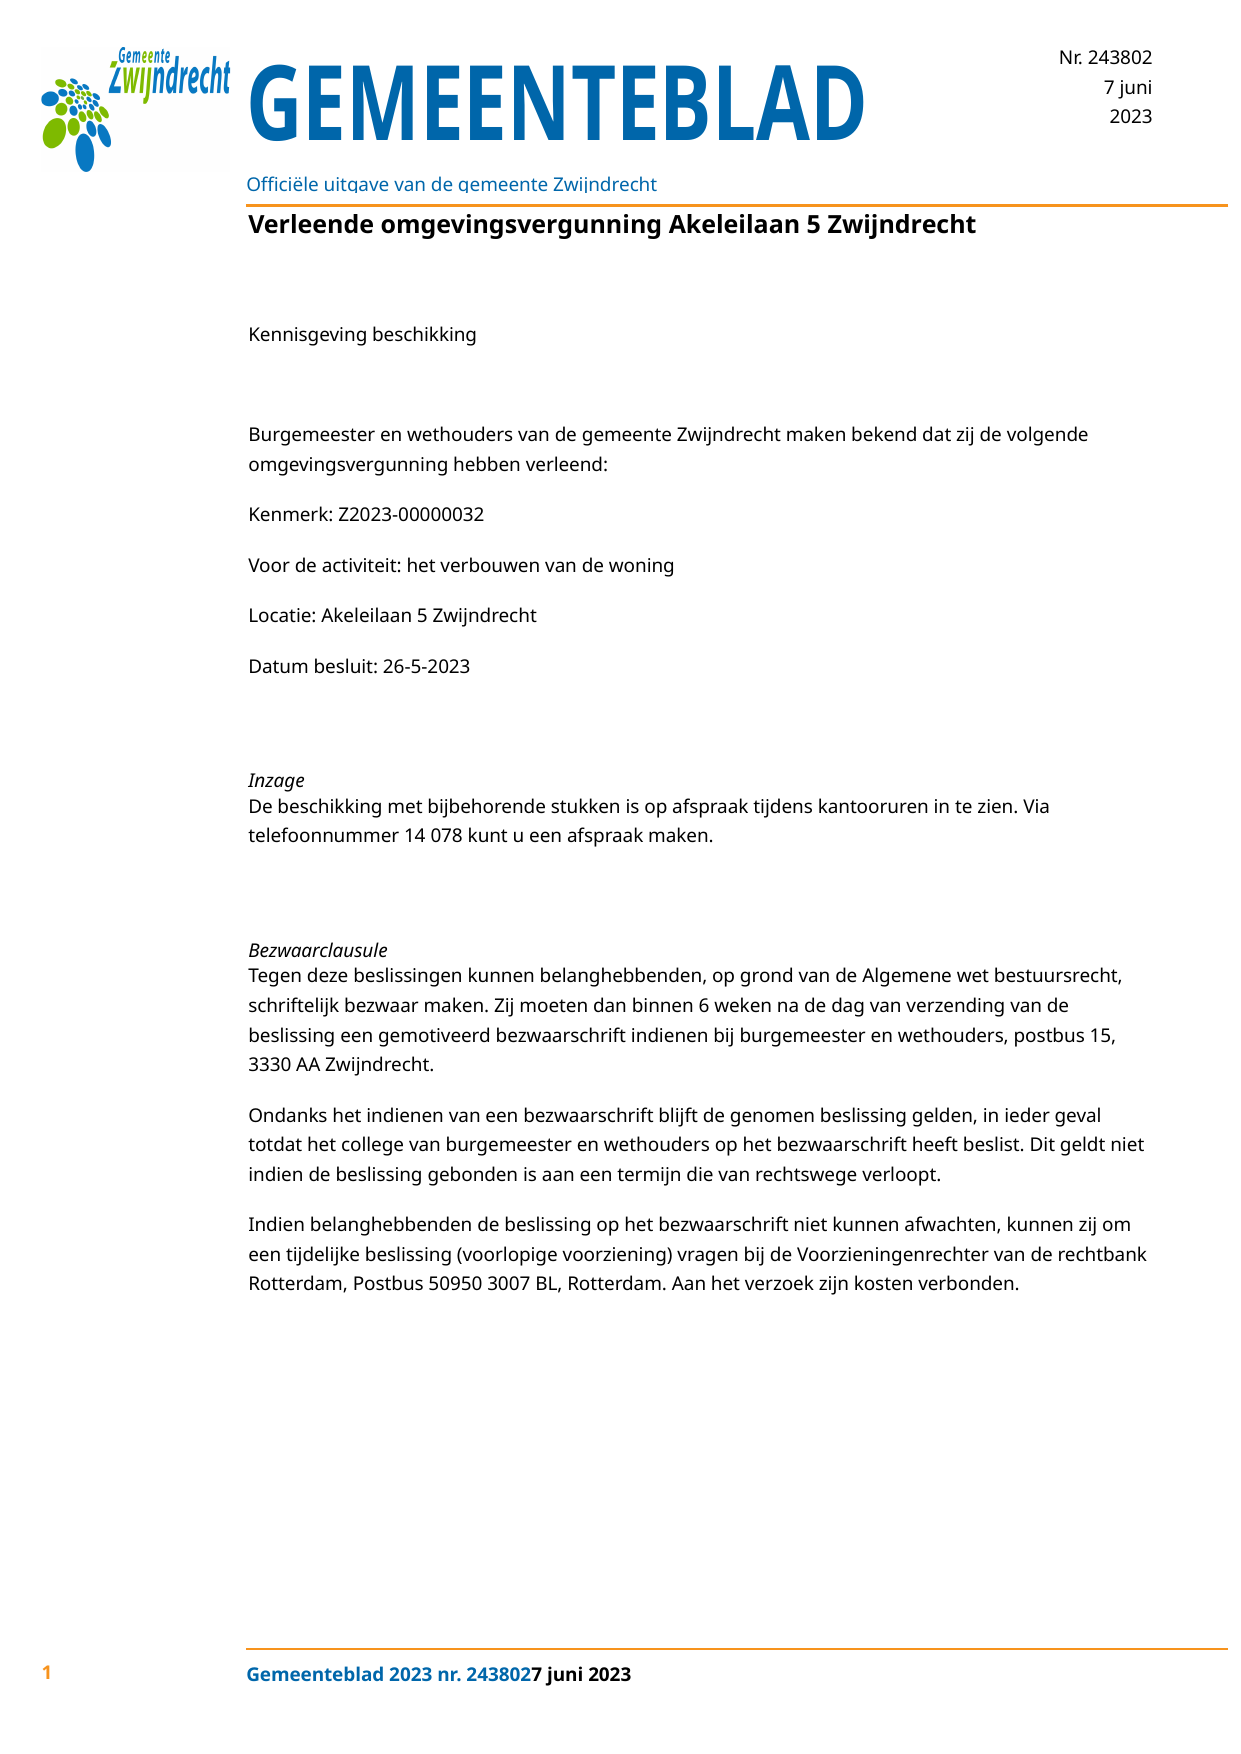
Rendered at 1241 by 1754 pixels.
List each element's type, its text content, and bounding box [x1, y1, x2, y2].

text De beschikking met bijbehorende stukken is op afspraak tijdens kantooruren in te zien. Via telefoonnummer 14 078 kunt u een afspraak maken. [248, 793, 1152, 848]
text Datum besluit: 26-5-2023 [248, 653, 1152, 678]
text Tegen deze beslissingen kunnen belanghebbenden, op grond van de Algemene wet bestuursrecht, schriftelijk bezwaar maken. Zij moeten dan binnen 6 weken na de dag van verzending van de beslissing een gemotiveerd bezwaarschrift indienen bij burgemeester en wethouders, postbus 15, 3330 AA Zwijndrecht. [248, 963, 1152, 1077]
text Inzage [248, 767, 1152, 793]
text Kenmerk: Z2023-00000032 [248, 502, 1152, 527]
text Burgemeester en wethouders van de gemeente Zwijndrecht maken bekend dat zij de volgende omgevingsvergunning hebben verleend: [248, 422, 1152, 477]
text Locatie: Akeleilaan 5 Zwijndrecht [248, 602, 1152, 628]
text Indien belanghebbenden de beslissing op het bezwaarschrift niet kunnen afwachten, kunnen zij om een tijdelijke beslissing (voorlopige voorziening) vragen bij de Voorzieningenrechter van de rechtbank Rotterdam, Postbus 50950 3007 BL, Rotterdam. Aan het verzoek zijn kosten verbonden. [248, 1211, 1152, 1296]
picture [41, 47, 231, 172]
text Kennisgeving beschikking [248, 321, 1152, 346]
text Bezwaarclausule [248, 937, 1152, 963]
text Verleende omgevingsvergunning Akeleilaan 5 Zwijndrecht [248, 207, 1152, 241]
text Voor de activiteit: het verbouwen van de woning [248, 552, 1152, 578]
text Ondanks het indienen van een bezwaarschrift blijft de genomen beslissing gelden, in ieder geval totdat het college van burgemeester en wethouders op het bezwaarschrift heeft beslist. Dit geldt niet indien de beslissing gebonden is aan een termijn die van rechtswege verloopt. [248, 1102, 1152, 1187]
